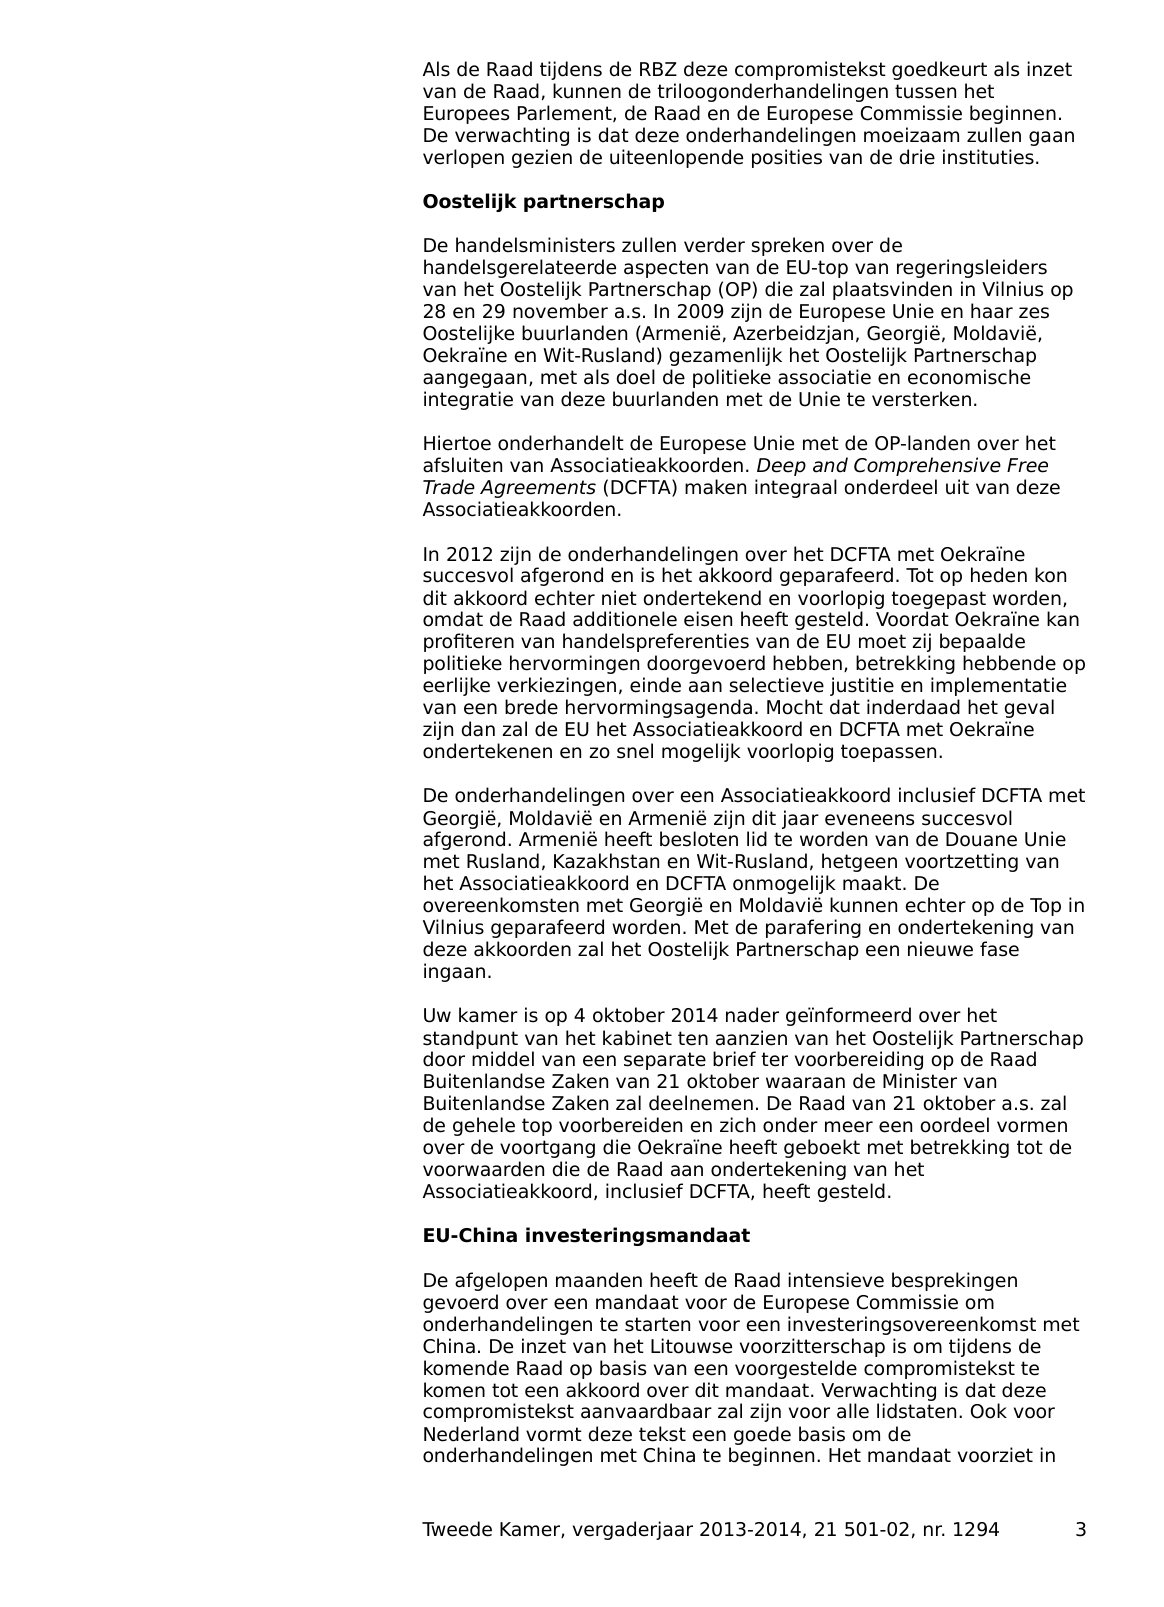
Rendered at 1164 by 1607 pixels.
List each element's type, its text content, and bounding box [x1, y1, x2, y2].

text Uw kamer is op 4 oktober 2014 nader geïnformeerd over het standpunt van het kabinet ten aanzien van het Oostelijk Partnerschap door middel van een separate brief ter voorbereiding op de Raad Buitenlandse Zaken van 21 oktober waaraan de Minister van Buitenlandse Zaken zal deelnemen. De Raad van 21 oktober a.s. zal de gehele top voorbereiden en zich onder meer een oordeel vormen over de voortgang die Oekraïne heeft geboekt met betrekking tot de voorwaarden die de Raad aan ondertekening van het Associatieakkoord, inclusief DCFTA, heeft gesteld. [422, 1005, 1087, 1203]
text De onderhandelingen over een Associatieakkoord inclusief DCFTA met Georgië, Moldavië en Armenië zijn dit jaar eveneens succesvol afgerond. Armenië heeft besloten lid te worden van de Douane Unie met Rusland, Kazakhstan en Wit-Rusland, hetgeen voortzetting van het Associatieakkoord en DCFTA onmogelijk maakt. De overeenkomsten met Georgië en Moldavië kunnen echter op de Top in Vilnius geparafeerd worden. Met de parafering en ondertekening van deze akkoorden zal het Oostelijk Partnerschap een nieuwe fase ingaan. [422, 785, 1087, 983]
text Hiertoe onderhandelt de Europese Unie met de OP-landen over het afsluiten van Associatieakkoorden. Deep and Comprehensive Free Trade Agreements (DCFTA) maken integraal onderdeel uit van deze Associatieakkoorden. [422, 433, 1087, 521]
text In 2012 zijn de onderhandelingen over het DCFTA met Oekraïne succesvol afgerond en is het akkoord geparafeerd. Tot op heden kon dit akkoord echter niet ondertekend en voorlopig toegepast worden, omdat de Raad additionele eisen heeft gesteld. Voordat Oekraïne kan profiteren van handelspreferenties van de EU moet zij bepaalde politieke hervormingen doorgevoerd hebben, betrekking hebbende op eerlijke verkiezingen, einde aan selectieve justitie en implementatie van een brede hervormingsagenda. Mocht dat inderdaad het geval zijn dan zal de EU het Associatieakkoord en DCFTA met Oekraïne ondertekenen en zo snel mogelijk voorlopig toepassen. [422, 543, 1087, 763]
text De afgelopen maanden heeft de Raad intensieve besprekingen gevoerd over een mandaat voor de Europese Commissie om onderhandelingen te starten voor een investeringsovereenkomst met China. De inzet van het Litouwse voorzitterschap is om tijdens de komende Raad op basis van een voorgestelde compromistekst te komen tot een akkoord over dit mandaat. Verwachting is dat deze compromistekst aanvaardbaar zal zijn voor alle lidstaten. Ook voor Nederland vormt deze tekst een goede basis om de onderhandelingen met China te beginnen. Het mandaat voorziet in [422, 1269, 1087, 1467]
text De handelsministers zullen verder spreken over de handelsgerelateerde aspecten van de EU-top van regeringsleiders van het Oostelijk Partnerschap (OP) die zal plaatsvinden in Vilnius op 28 en 29 november a.s. In 2009 zijn de Europese Unie en haar zes Oostelijke buurlanden (Armenië, Azerbeidzjan, Georgië, Moldavië, Oekraïne en Wit-Rusland) gezamenlijk het Oostelijk Partnerschap aangegaan, met als doel de politieke associatie en economische integratie van deze buurlanden met de Unie te versterken. [422, 235, 1087, 411]
subtitle Oostelijk partnerschap [422, 191, 1087, 213]
subtitle EU-China investeringsmandaat [422, 1225, 1087, 1247]
text Als de Raad tijdens de RBZ deze compromistekst goedkeurt als inzet van de Raad, kunnen de triloogonderhandelingen tussen het Europees Parlement, de Raad en de Europese Commissie beginnen. De verwachting is dat deze onderhandelingen moeizaam zullen gaan verlopen gezien de uiteenlopende posities van de drie instituties. [422, 59, 1087, 169]
